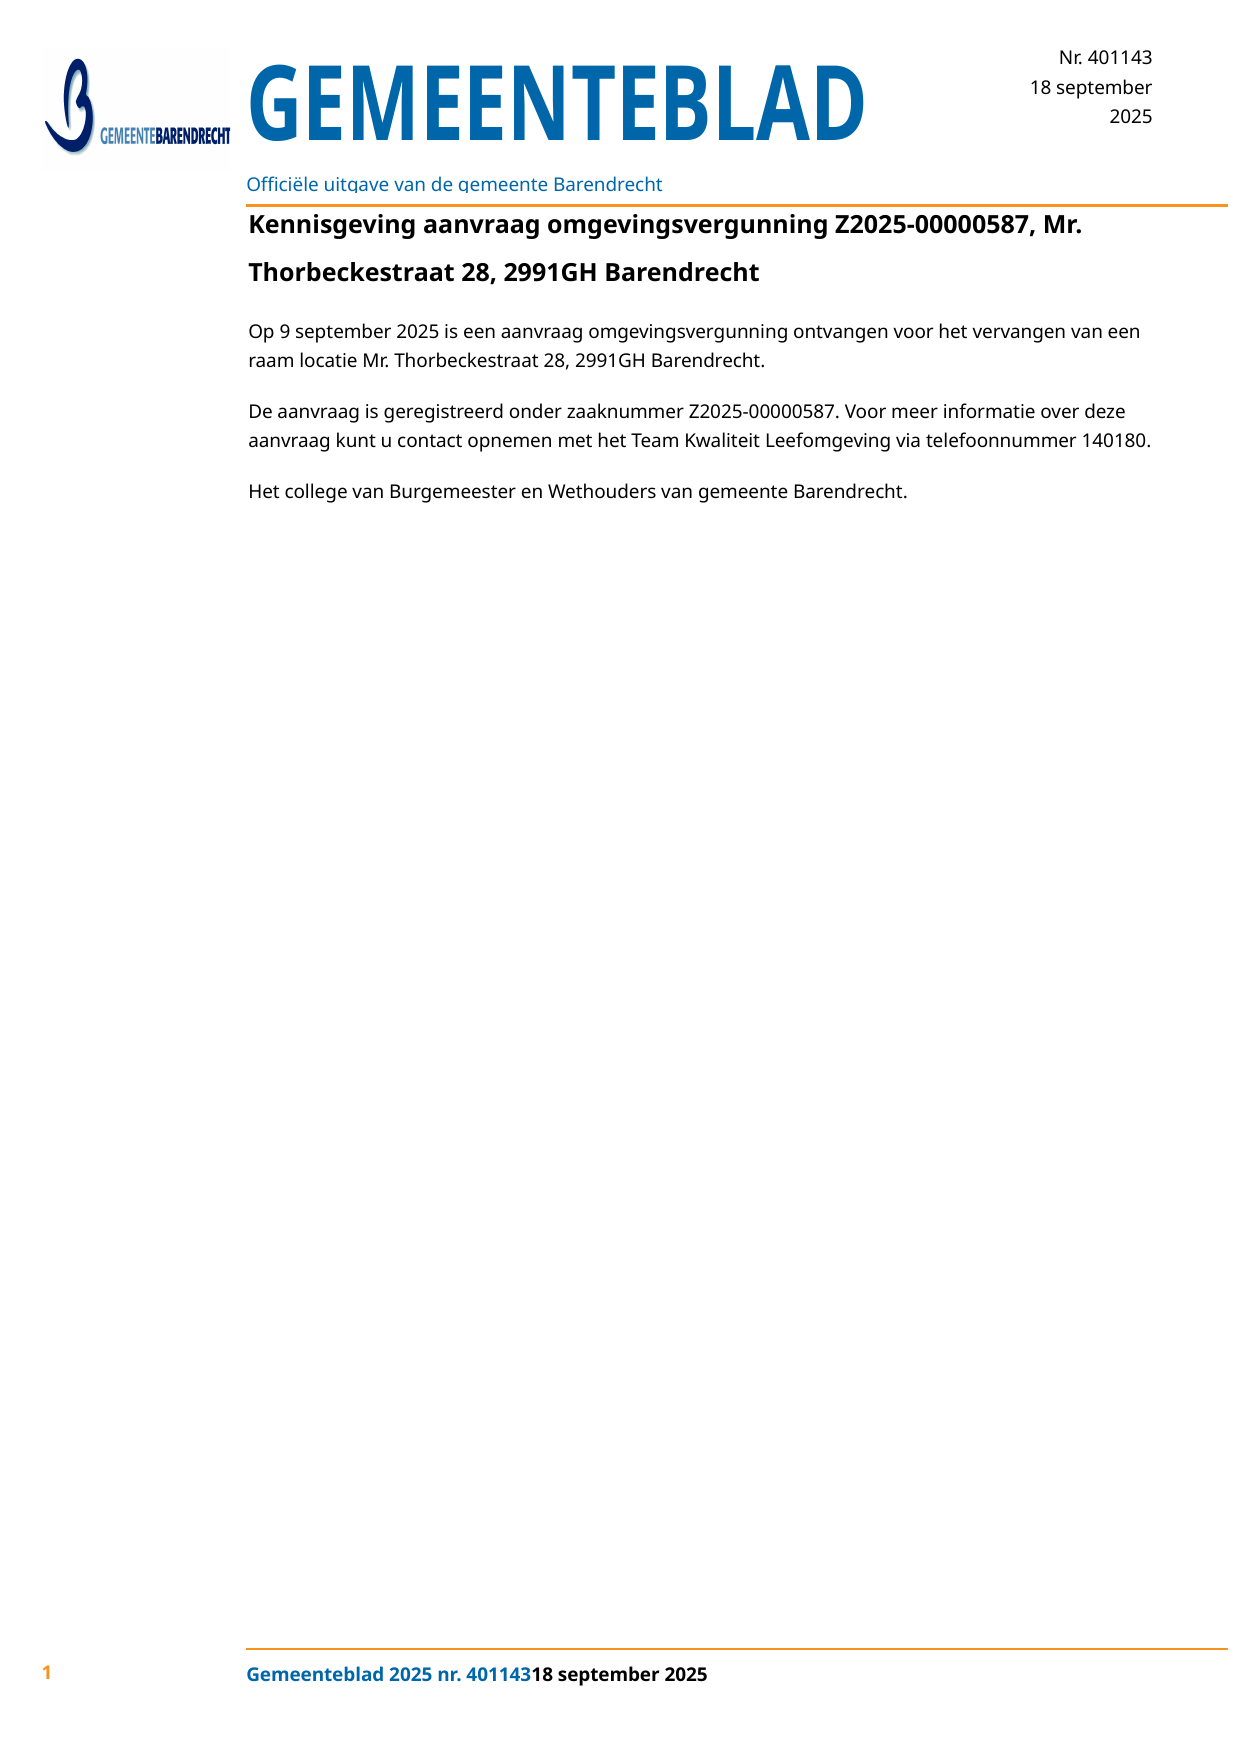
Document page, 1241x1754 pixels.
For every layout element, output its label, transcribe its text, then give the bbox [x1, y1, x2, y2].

text Op 9 september 2025 is een aanvraag omgevingsvergunning ontvangen voor het vervangen van een raam locatie Mr. Thorbeckestraat 28, 2991GH Barendrecht. [248, 318, 1152, 373]
text De aanvraag is geregistreerd onder zaaknummer Z2025-00000587. Voor meer informatie over deze aanvraag kunt u contact opnemen met het Team Kwaliteit Leefomgeving via telefoonnummer 140180. [248, 398, 1152, 453]
picture [41, 47, 231, 172]
text Kennisgeving aanvraag omgevingsvergunning Z2025-00000587, Mr. Thorbeckestraat 28, 2991GH Barendrecht [248, 207, 1152, 288]
text Het college van Burgemeester en Wethouders van gemeente Barendrecht. [248, 478, 1152, 504]
